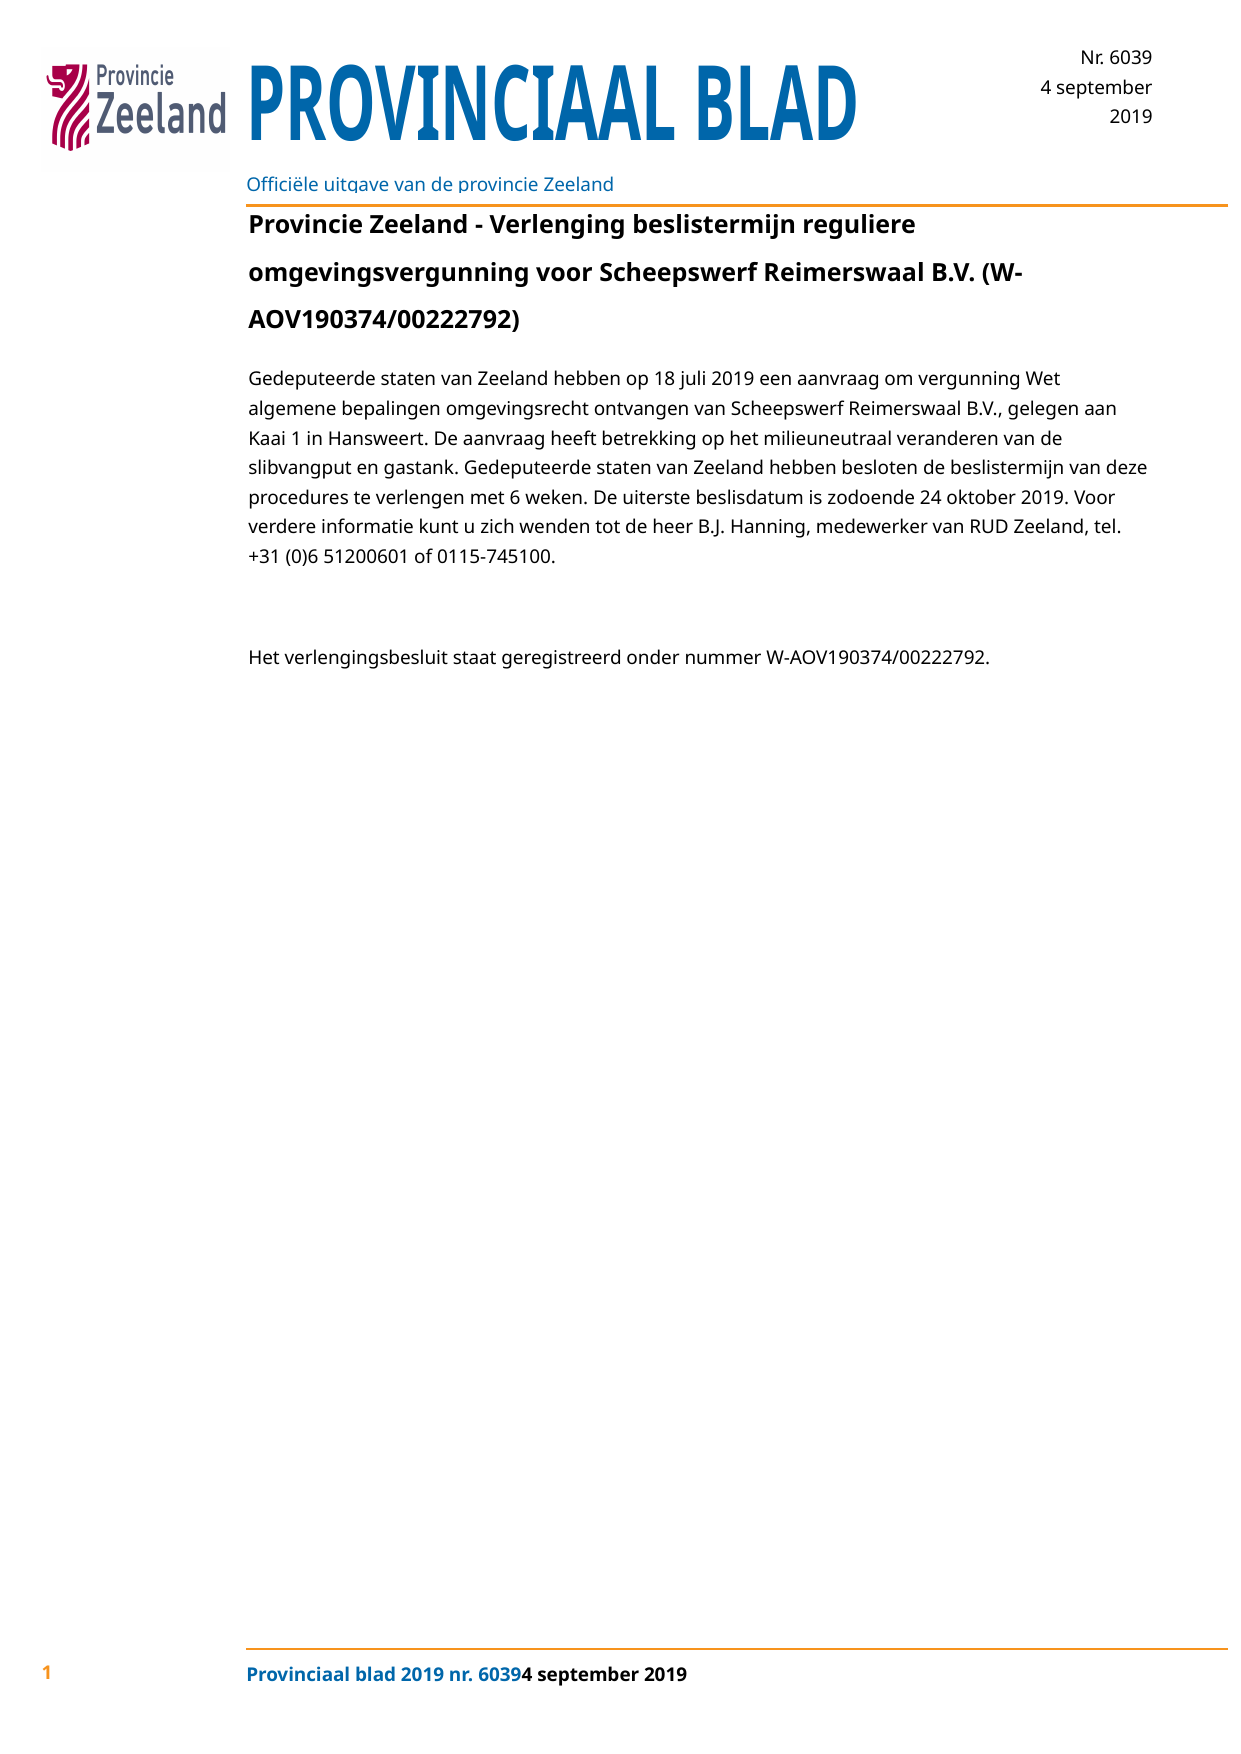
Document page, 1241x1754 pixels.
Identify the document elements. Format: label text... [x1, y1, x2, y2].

picture [41, 47, 231, 172]
text Provincie Zeeland - Verlenging beslistermijn reguliere omgevingsvergunning voor Scheepswerf Reimerswaal B.V. (W-AOV190374/00222792) [248, 207, 1152, 336]
text Het verlengingsbesluit staat geregistreerd onder nummer W-AOV190374/00222792. [248, 644, 1152, 669]
text Gedeputeerde staten van Zeeland hebben op 18 juli 2019 een aanvraag om vergunning Wet algemene bepalingen omgevingsrecht ontvangen van Scheepswerf Reimerswaal B.V., gelegen aan Kaai 1 in Hansweert. De aanvraag heeft betrekking op het milieuneutraal veranderen van de slibvangput en gastank. Gedeputeerde staten van Zeeland hebben besloten de beslistermijn van deze procedures te verlengen met 6 weken. De uiterste beslisdatum is zodoende 24 oktober 2019. Voor verdere informatie kunt u zich wenden tot de heer B.J. Hanning, medewerker van RUD Zeeland, tel. +31 (0)6 51200601 of 0115-745100. [248, 366, 1152, 569]
